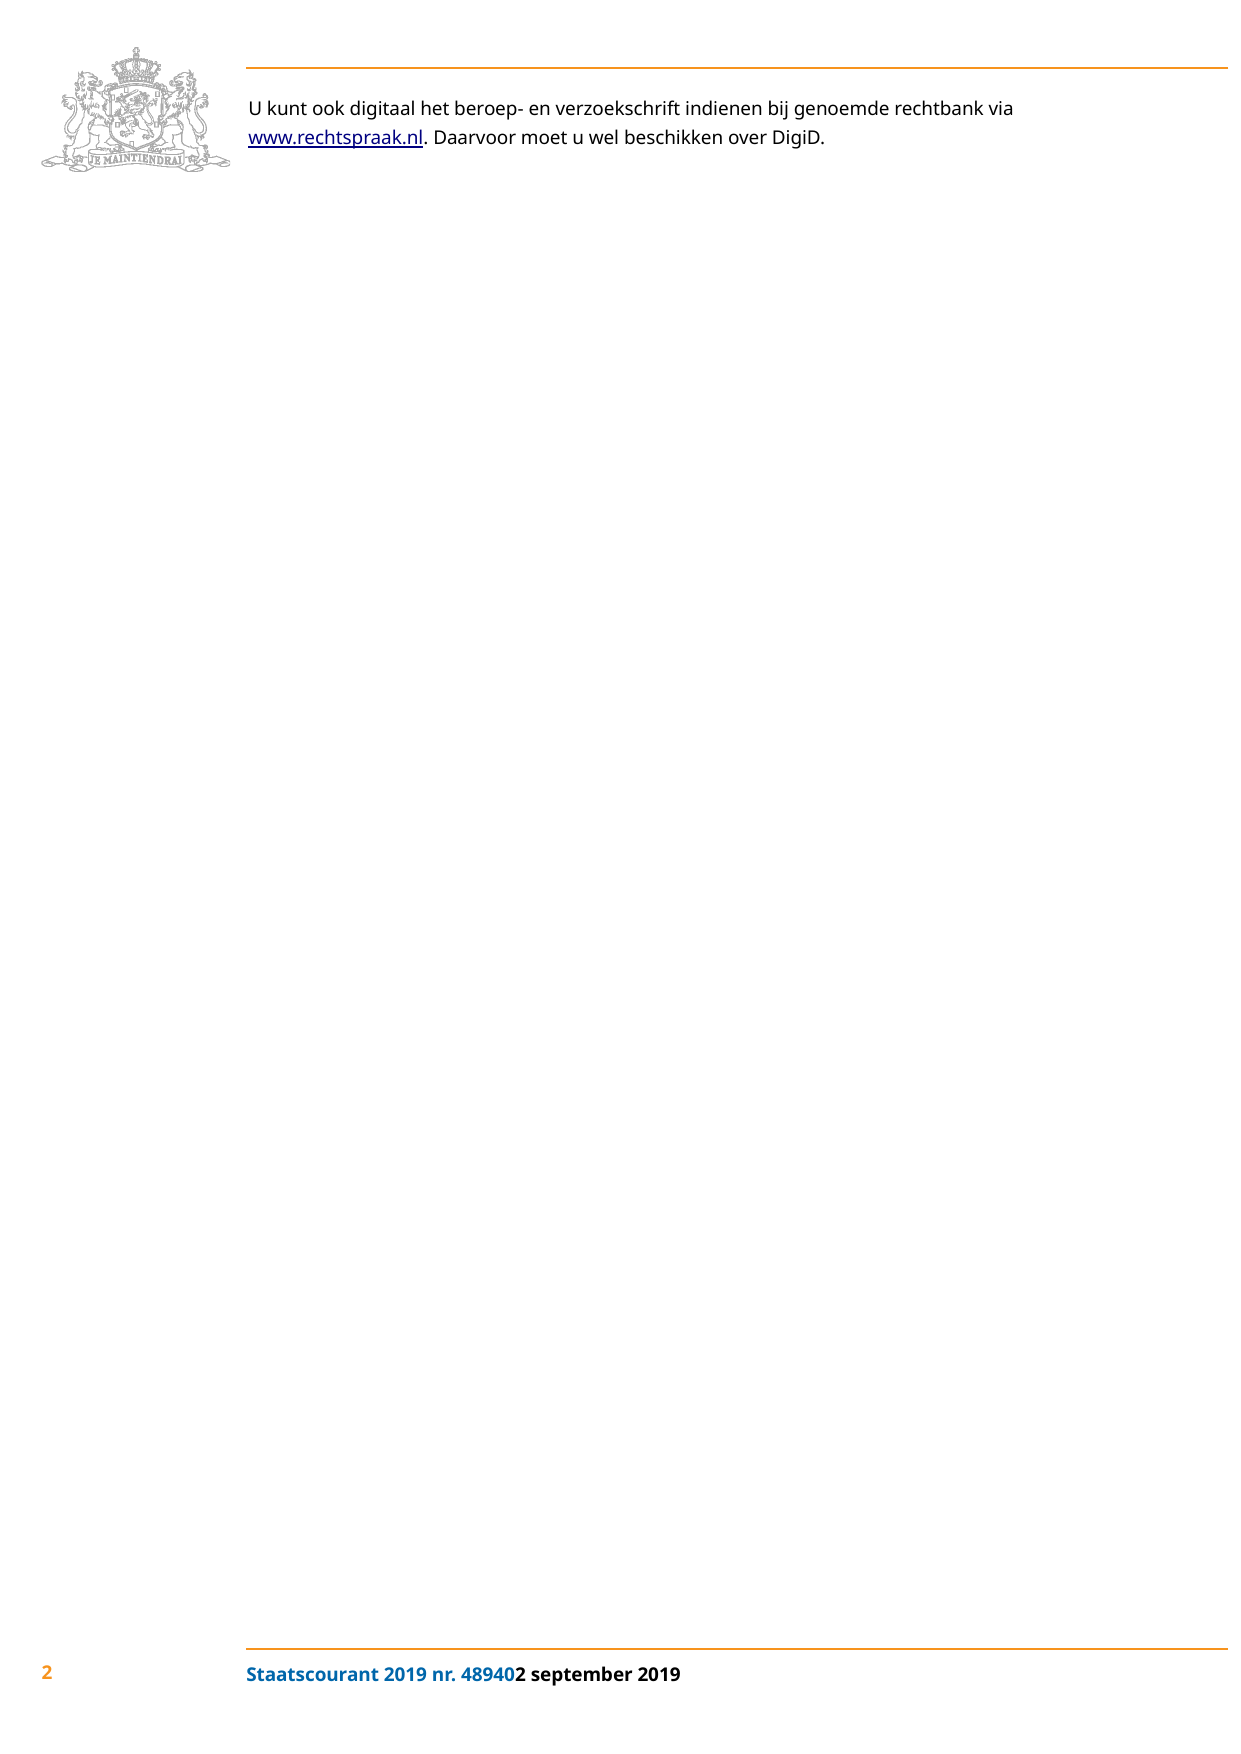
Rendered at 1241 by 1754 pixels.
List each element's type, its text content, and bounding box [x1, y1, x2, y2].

picture [41, 47, 231, 172]
text U kunt ook digitaal het beroep- en verzoekschrift indienen bij genoemde rechtbank via www.rechtspraak.nl. Daarvoor moet u wel beschikken over DigiD. [248, 95, 1152, 150]
